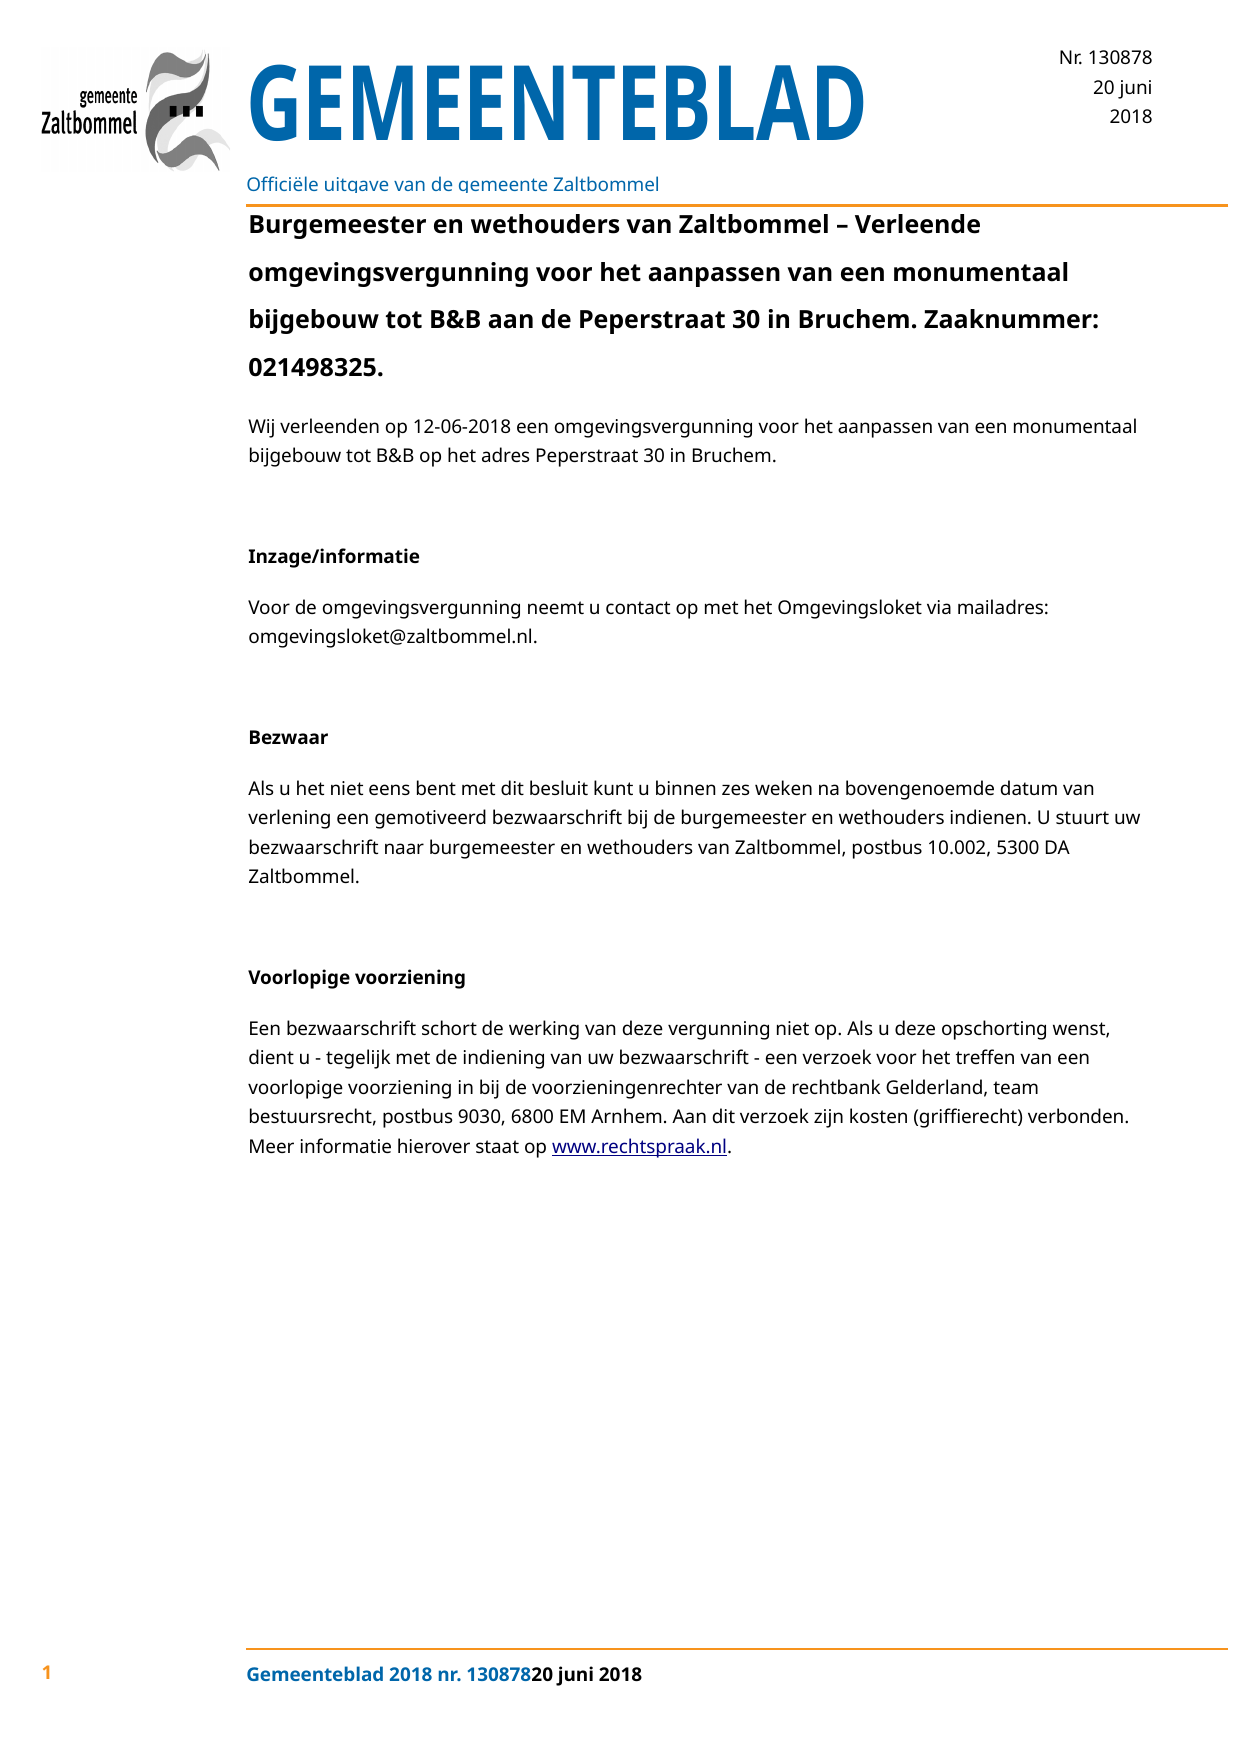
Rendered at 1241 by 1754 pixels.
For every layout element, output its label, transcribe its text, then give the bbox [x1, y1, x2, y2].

text Inzage/informatie [248, 543, 1152, 569]
text Als u het niet eens bent met dit besluit kunt u binnen zes weken na bovengenoemde datum van verlening een gemotiveerd bezwaarschrift bij de burgemeester en wethouders indienen. U stuurt uw bezwaarschrift naar burgemeester en wethouders van Zaltbommel, postbus 10.002, 5300 DA Zaltbommel. [248, 775, 1152, 889]
text Voorlopige voorziening [248, 964, 1152, 990]
text Bezwaar [248, 724, 1152, 750]
text Voor de omgevingsvergunning neemt u contact op met het Omgevingsloket via mailadres: omgevingsloket@zaltbommel.nl. [248, 594, 1152, 649]
text Burgemeester en wethouders van Zaltbommel – Verleende omgevingsvergunning voor het aanpassen van een monumentaal bijgebouw tot B&B aan de Peperstraat 30 in Bruchem. Zaaknummer: 021498325. [248, 207, 1152, 384]
text Wij verleenden op 12-06-2018 een omgevingsvergunning voor het aanpassen van een monumentaal bijgebouw tot B&B op het adres Peperstraat 30 in Bruchem. [248, 413, 1152, 468]
picture [41, 47, 231, 172]
text Een bezwaarschrift schort de werking van deze vergunning niet op. Als u deze opschorting wenst, dient u - tegelijk met de indiening van uw bezwaarschrift - een verzoek voor het treffen van een voorlopige voorziening in bij de voorzieningenrechter van de rechtbank Gelderland, team bestuursrecht, postbus 9030, 6800 EM Arnhem. Aan dit verzoek zijn kosten (griffierecht) verbonden. Meer informatie hierover staat op www.rechtspraak.nl. [248, 1015, 1152, 1159]
